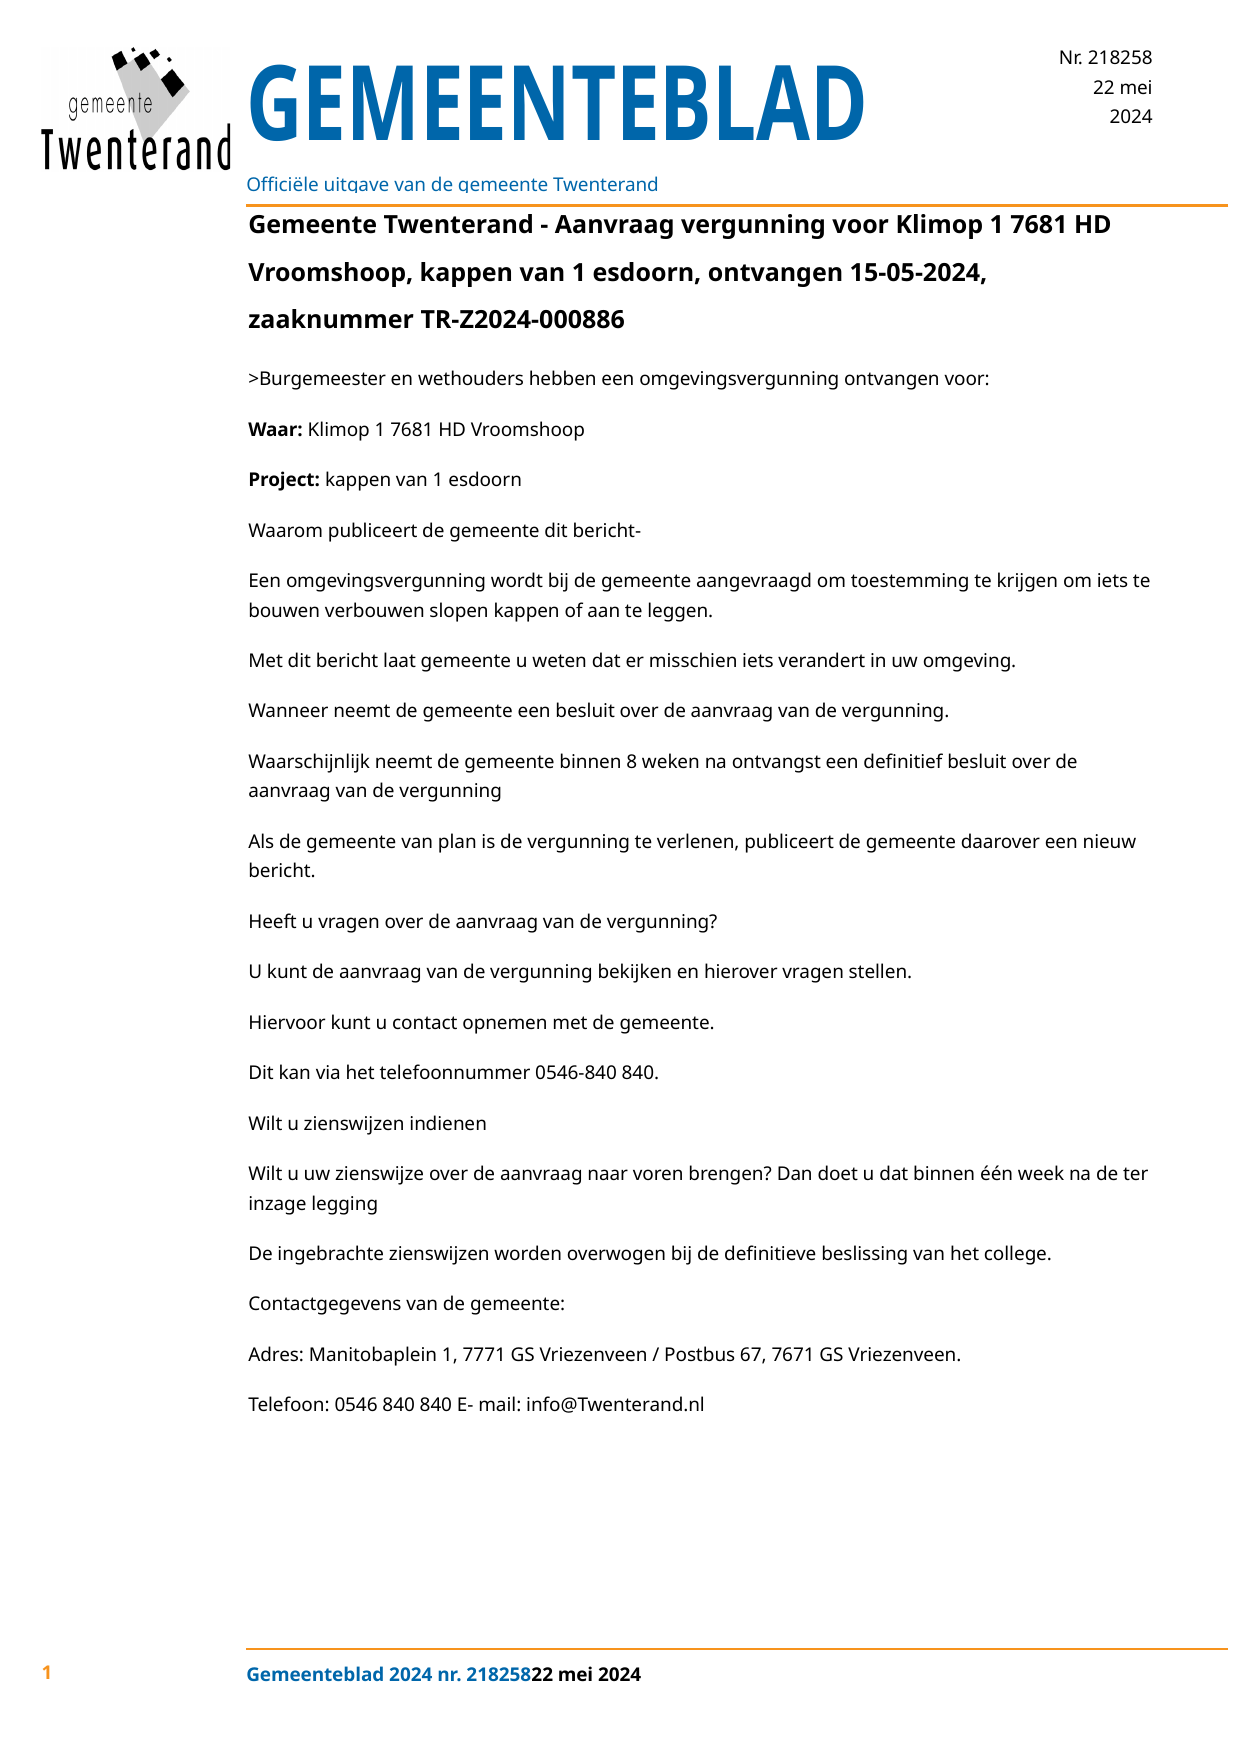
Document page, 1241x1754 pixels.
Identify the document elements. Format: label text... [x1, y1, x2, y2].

text Wilt u uw zienswijze over de aanvraag naar voren brengen? Dan doet u dat binnen één week na de ter inzage legging [248, 1160, 1152, 1215]
text Telefoon: 0546 840 840 E- mail: info@Twenterand.nl [248, 1391, 1152, 1417]
text Waar: Klimop 1 7681 HD Vroomshoop [248, 416, 1152, 442]
text Waarom publiceert de gemeente dit bericht- [248, 517, 1152, 542]
text U kunt de aanvraag van de vergunning bekijken en hierover vragen stellen. [248, 958, 1152, 984]
text Gemeente Twenterand - Aanvraag vergunning voor Klimop 1 7681 HD Vroomshoop, kappen van 1 esdoorn, ontvangen 15-05-2024, zaaknummer TR-Z2024-000886 [248, 207, 1152, 336]
text Als de gemeente van plan is de vergunning te verlenen, publiceert de gemeente daarover een nieuw bericht. [248, 828, 1152, 883]
text Project: kappen van 1 esdoorn [248, 466, 1152, 492]
text Wilt u zienswijzen indienen [248, 1110, 1152, 1135]
text Wanneer neemt de gemeente een besluit over de aanvraag van de vergunning. [248, 698, 1152, 723]
text Heeft u vragen over de aanvraag van de vergunning? [248, 908, 1152, 934]
text Waarschijnlijk neemt de gemeente binnen 8 weken na ontvangst een definitief besluit over de aanvraag van de vergunning [248, 748, 1152, 803]
text Een omgevingsvergunning wordt bij de gemeente aangevraagd om toestemming te krijgen om iets te bouwen verbouwen slopen kappen of aan te leggen. [248, 567, 1152, 622]
text Dit kan via het telefoonnummer 0546-840 840. [248, 1059, 1152, 1085]
text Hiervoor kunt u contact opnemen met de gemeente. [248, 1009, 1152, 1034]
text Contactgegevens van de gemeente: [248, 1291, 1152, 1316]
picture [41, 47, 231, 172]
text Met dit bericht laat gemeente u weten dat er misschien iets verandert in uw omgeving. [248, 647, 1152, 673]
text >Burgemeester en wethouders hebben een omgevingsvergunning ontvangen voor: [248, 366, 1152, 391]
text De ingebrachte zienswijzen worden overwogen bij de definitieve beslissing van het college. [248, 1240, 1152, 1266]
text Adres: Manitobaplein 1, 7771 GS Vriezenveen / Postbus 67, 7671 GS Vriezenveen. [248, 1341, 1152, 1367]
